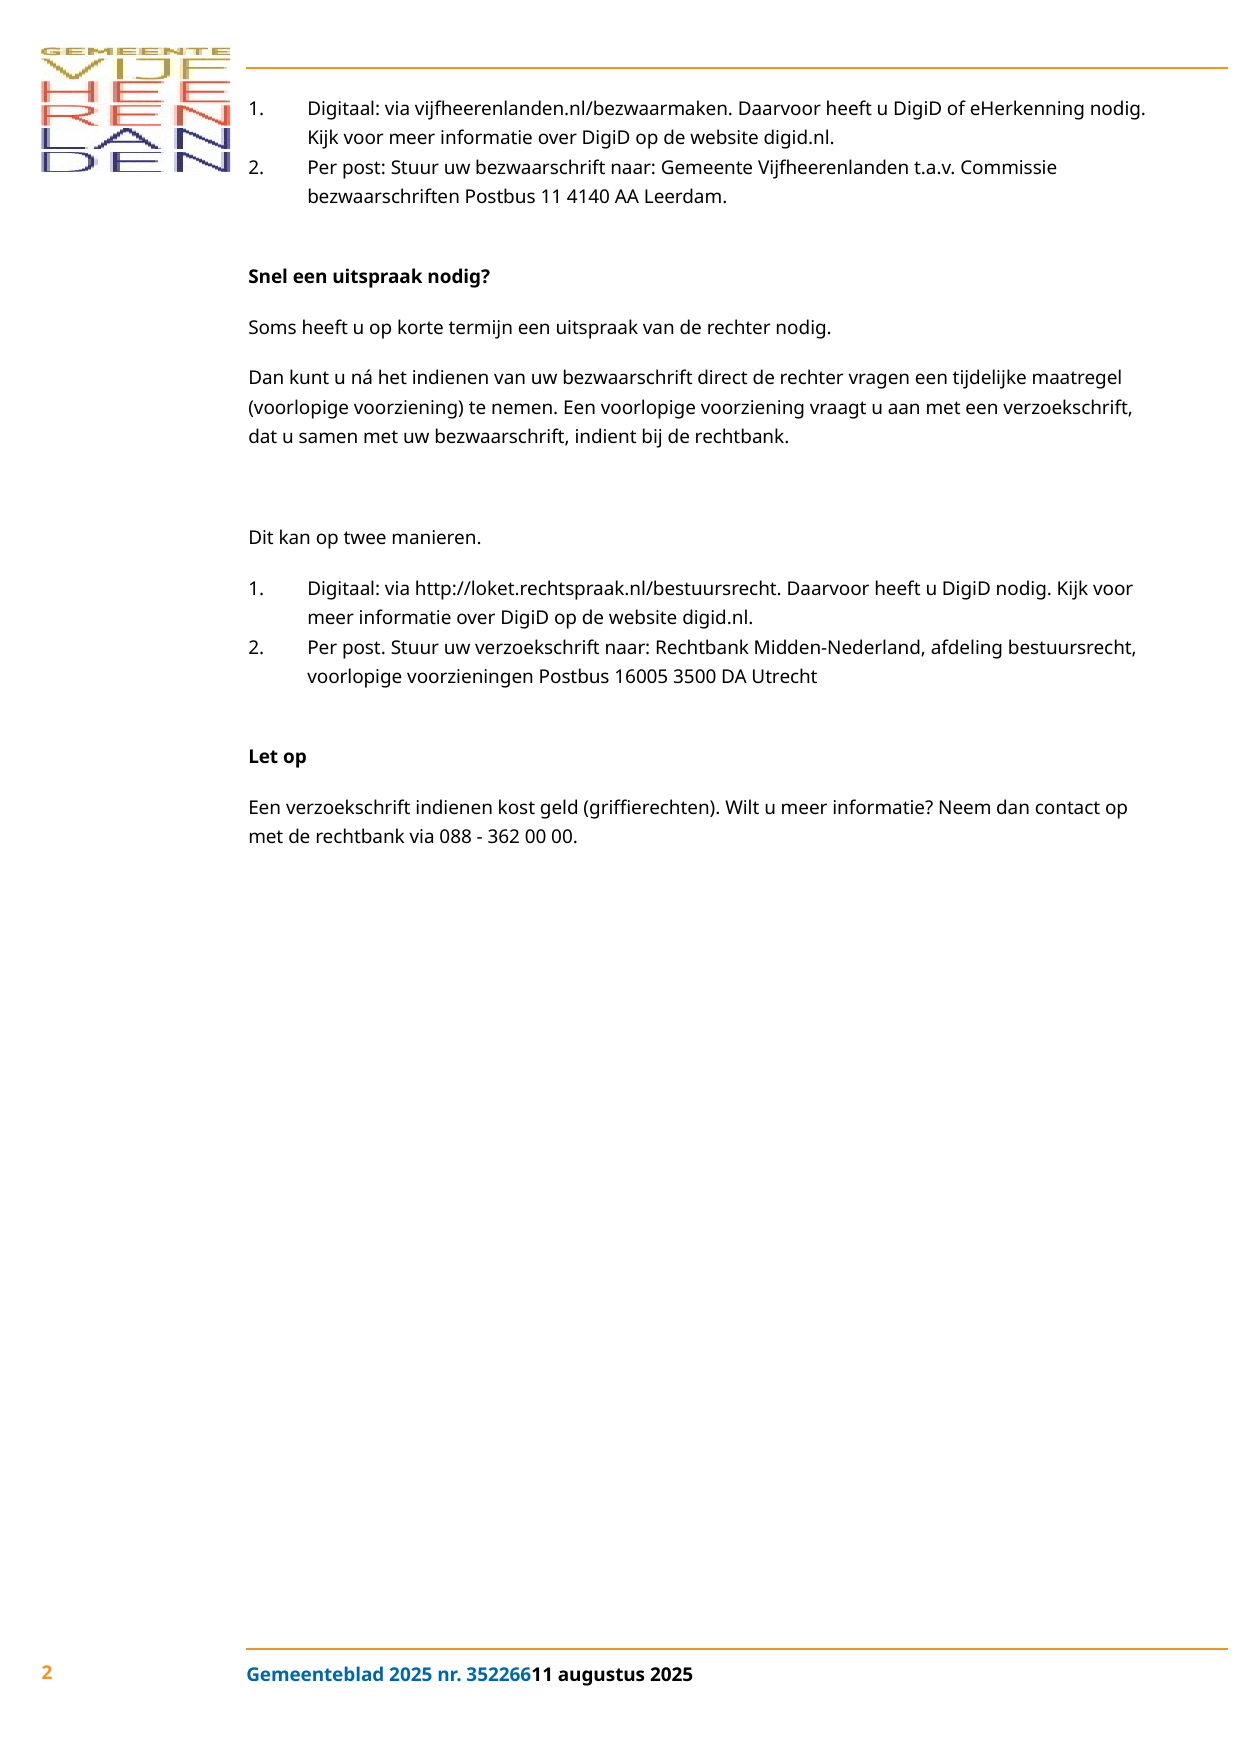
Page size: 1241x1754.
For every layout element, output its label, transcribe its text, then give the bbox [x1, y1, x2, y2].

text Snel een uitspraak nodig? [248, 263, 1152, 289]
text Een verzoekschrift indienen kost geld (griffierechten). Wilt u meer informatie? Neem dan contact op met de rechtbank via 088 - 362 00 00. [248, 794, 1152, 849]
text Let op [248, 743, 1152, 769]
text Soms heeft u op korte termijn een uitspraak van de rechter nodig. [248, 314, 1152, 340]
list Digitaal: via vijfheerenlanden.nl/bezwaarmaken. Daarvoor heeft u DigiD of eHerkenning nodig. Kijk voor meer informatie over DigiD op de website digid.nl. [248, 95, 1152, 150]
picture [41, 47, 231, 172]
list Digitaal: via http://loket.rechtspraak.nl/bestuursrecht. Daarvoor heeft u DigiD nodig. Kijk voor meer informatie over DigiD op de website digid.nl. [248, 575, 1152, 630]
list Per post: Stuur uw bezwaarschrift naar: Gemeente Vijfheerenlanden t.a.v. Commissie bezwaarschriften Postbus 11 4140 AA Leerdam. [248, 154, 1152, 209]
text Dit kan op twee manieren. [248, 524, 1152, 550]
text Dan kunt u ná het indienen van uw bezwaarschrift direct de rechter vragen een tijdelijke maatregel (voorlopige voorziening) te nemen. Een voorlopige voorziening vraagt u aan met een verzoekschrift, dat u samen met uw bezwaarschrift, indient bij de rechtbank. [248, 364, 1152, 449]
list Per post. Stuur uw verzoekschrift naar: Rechtbank Midden-Nederland, afdeling bestuursrecht, voorlopige voorzieningen Postbus 16005 3500 DA Utrecht [248, 634, 1152, 689]
